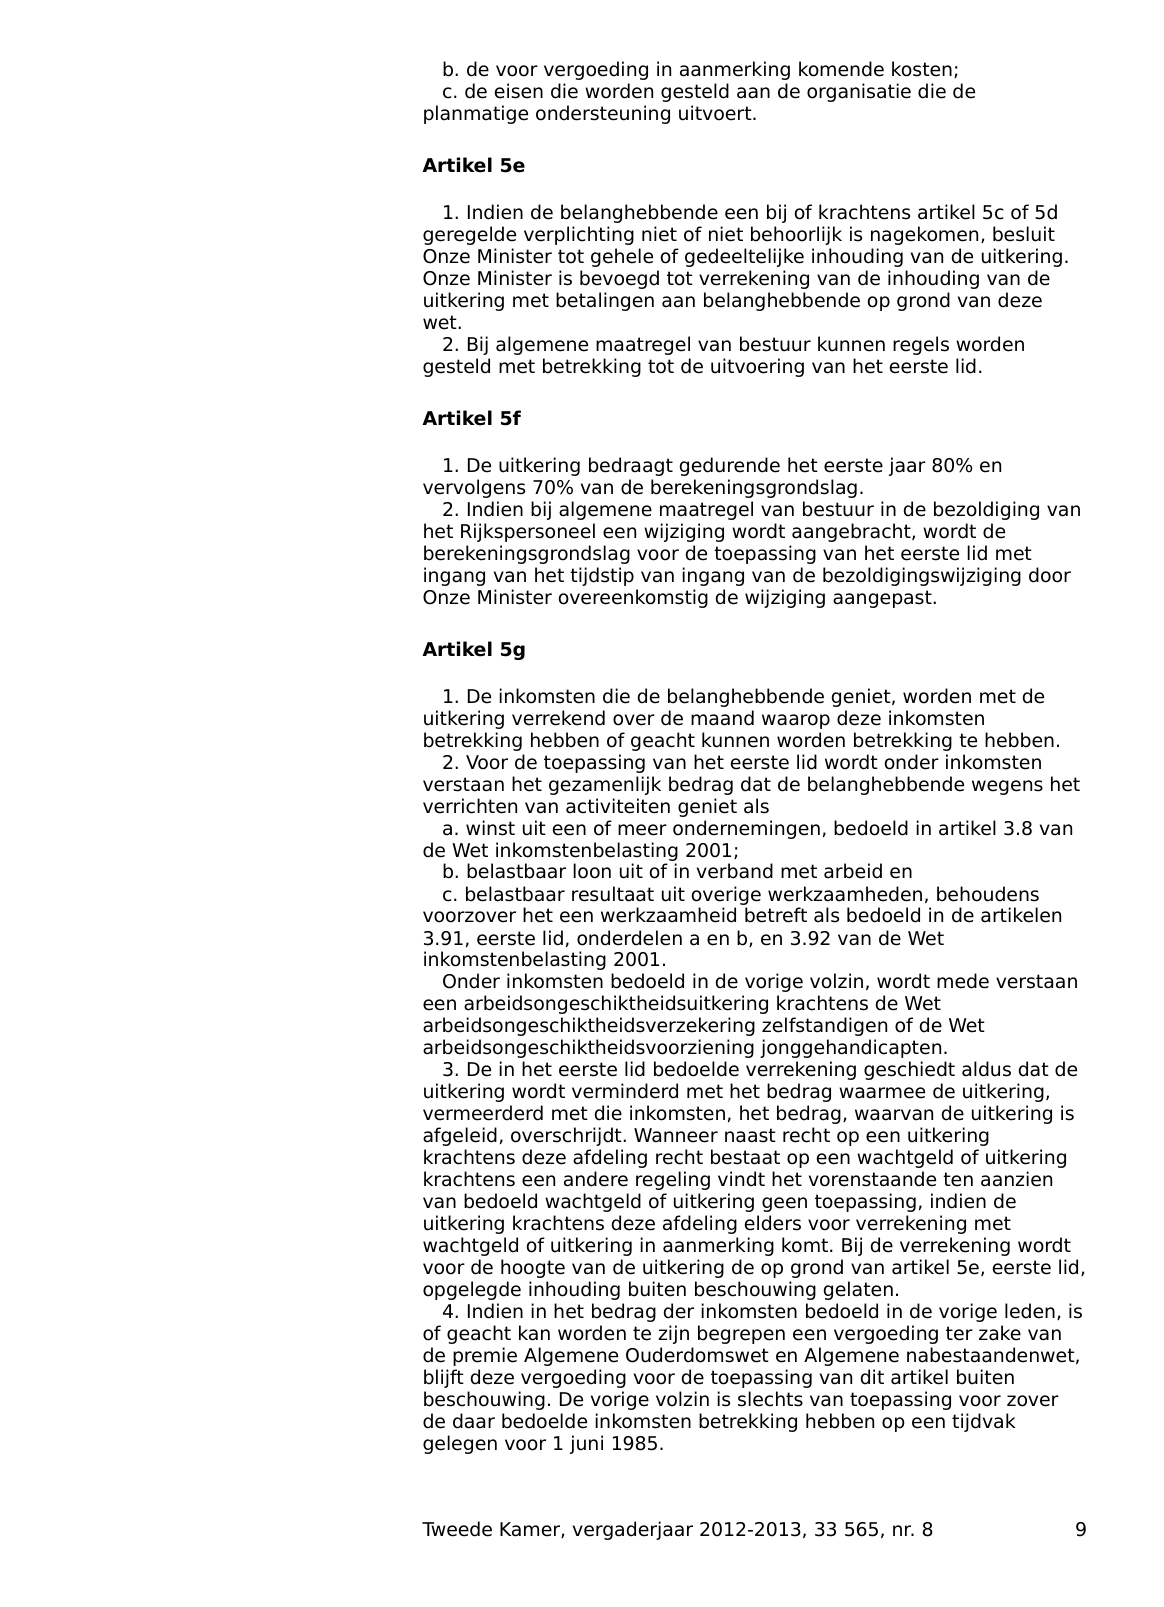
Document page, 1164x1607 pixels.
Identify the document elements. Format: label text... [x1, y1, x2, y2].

text 1. Indien de belanghebbende een bij of krachtens artikel 5c of 5d geregelde verplichting niet of niet behoorlijk is nagekomen, besluit Onze Minister tot gehele of gedeeltelijke inhouding van de uitkering. Onze Minister is bevoegd tot verrekening van de inhouding van de uitkering met betalingen aan belanghebbende op grond van deze wet. [422, 202, 1087, 334]
text 2. Bij algemene maatregel van bestuur kunnen regels worden gesteld met betrekking tot de uitvoering van het eerste lid. [422, 334, 1087, 378]
text 2. Voor de toepassing van het eerste lid wordt onder inkomsten verstaan het gezamenlijk bedrag dat de belanghebbende wegens het verrichten van activiteiten geniet als [422, 752, 1087, 817]
text Onder inkomsten bedoeld in de vorige volzin, wordt mede verstaan een arbeidsongeschiktheidsuitkering krachtens de Wet arbeidsongeschiktheidsverzekering zelfstandigen of de Wet arbeidsongeschiktheidsvoorziening jonggehandicapten. [422, 971, 1087, 1059]
text a. winst uit een of meer ondernemingen, bedoeld in artikel 3.8 van de Wet inkomstenbelasting 2001; [422, 817, 1087, 861]
subtitle Artikel 5f [422, 408, 1087, 430]
text c. de eisen die worden gesteld aan de organisatie die de planmatige ondersteuning uitvoert. [422, 81, 1087, 125]
text 2. Indien bij algemene maatregel van bestuur in de bezoldiging van het Rijkspersoneel een wijziging wordt aangebracht, wordt de berekeningsgrondslag voor de toepassing van het eerste lid met ingang van het tijdstip van ingang van de bezoldigingswijziging door Onze Minister overeenkomstig de wijziging aangepast. [422, 499, 1087, 609]
text c. belastbaar resultaat uit overige werkzaamheden, behoudens voorzover het een werkzaamheid betreft als bedoeld in de artikelen 3.91, eerste lid, onderdelen a en b, en 3.92 van de Wet inkomstenbelasting 2001. [422, 883, 1087, 971]
text b. de voor vergoeding in aanmerking komende kosten; [422, 59, 1087, 81]
subtitle Artikel 5g [422, 639, 1087, 661]
text 1. De inkomsten die de belanghebbende geniet, worden met de uitkering verrekend over de maand waarop deze inkomsten betrekking hebben of geacht kunnen worden betrekking te hebben. [422, 686, 1087, 752]
text 3. De in het eerste lid bedoelde verrekening geschiedt aldus dat de uitkering wordt verminderd met het bedrag waarmee de uitkering, vermeerderd met die inkomsten, het bedrag, waarvan de uitkering is afgeleid, overschrijdt. Wanneer naast recht op een uitkering krachtens deze afdeling recht bestaat op een wachtgeld of uitkering krachtens een andere regeling vindt het vorenstaande ten aanzien van bedoeld wachtgeld of uitkering geen toepassing, indien de uitkering krachtens deze afdeling elders voor verrekening met wachtgeld of uitkering in aanmerking komt. Bij de verrekening wordt voor de hoogte van de uitkering de op grond van artikel 5e, eerste lid, opgelegde inhouding buiten beschouwing gelaten. [422, 1059, 1087, 1301]
text 1. De uitkering bedraagt gedurende het eerste jaar 80% en vervolgens 70% van de berekeningsgrondslag. [422, 455, 1087, 499]
subtitle Artikel 5e [422, 155, 1087, 177]
text 4. Indien in het bedrag der inkomsten bedoeld in de vorige leden, is of geacht kan worden te zijn begrepen een vergoeding ter zake van de premie Algemene Ouderdomswet en Algemene nabestaandenwet, blijft deze vergoeding voor de toepassing van dit artikel buiten beschouwing. De vorige volzin is slechts van toepassing voor zover de daar bedoelde inkomsten betrekking hebben op een tijdvak gelegen voor 1 juni 1985. [422, 1301, 1087, 1455]
text b. belastbaar loon uit of in verband met arbeid en [422, 861, 1087, 883]
